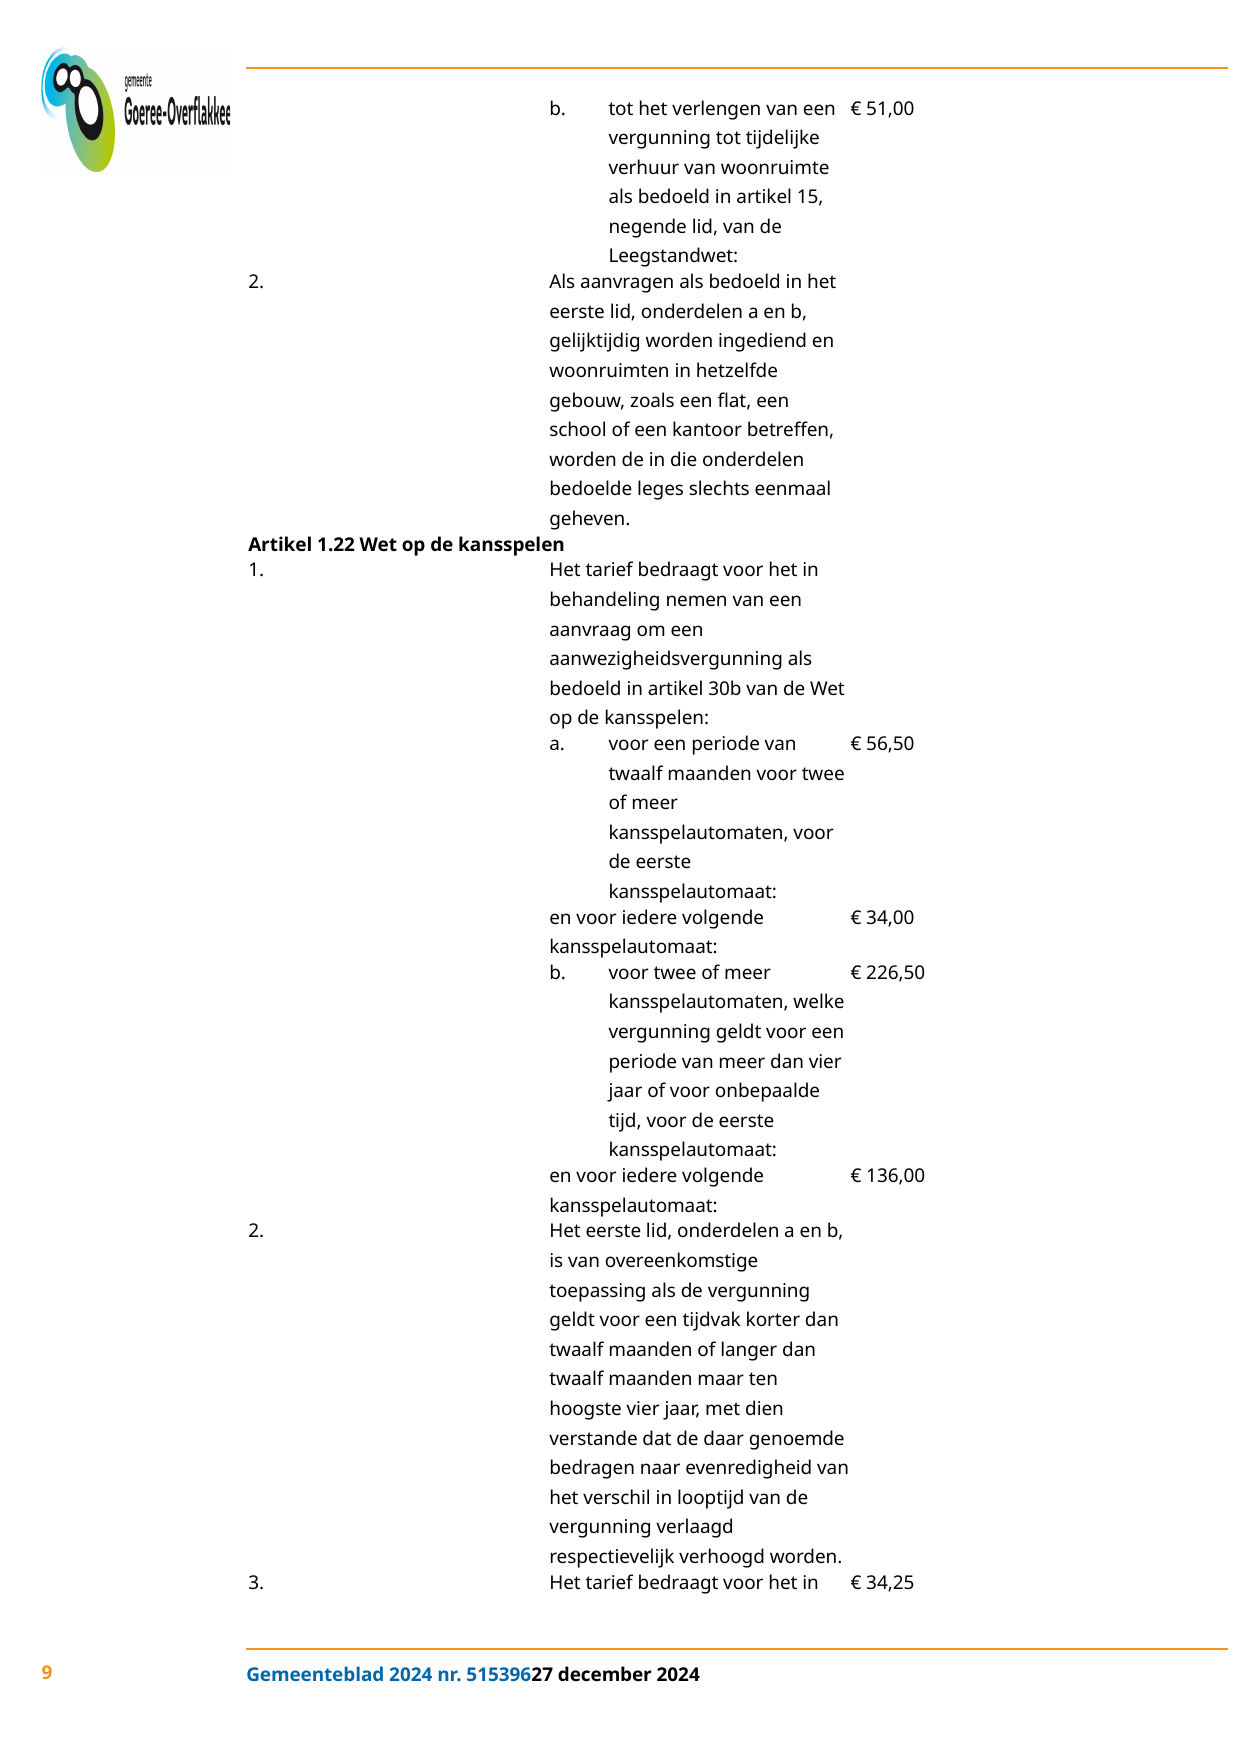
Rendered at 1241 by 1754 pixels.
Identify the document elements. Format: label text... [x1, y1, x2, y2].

table_cell Het tarief bedraagt voor het in behandeling nemen van een aanvraag om een aanwezigheidsvergunning als bedoeld in artikel 30b van de Wet op de kansspelen: [549, 557, 850, 730]
table_cell [850, 269, 1152, 531]
table_cell Als aanvragen als bedoeld in het eerste lid, onderdelen a en b, gelijktijdig worden ingediend en woonruimten in hetzelfde gebouw, zoals een flat, een school of een kantoor betreffen, worden de in die onderdelen bedoelde leges slechts eenmaal geheven. [549, 269, 850, 531]
table_cell [248, 95, 549, 268]
table_cell [850, 557, 1152, 730]
table_cell € 34,00 [850, 904, 1152, 959]
table_cell € 136,00 [850, 1163, 1152, 1218]
table_cell voor een periode van twaalf maanden voor twee of meer kansspelautomaten, voor de eerste kansspelautomaat: [549, 730, 850, 904]
table_cell Artikel 1.22 Wet op de kansspelen [248, 531, 1152, 557]
table_cell en voor iedere volgende kansspelautomaat: [549, 904, 850, 959]
table_cell voor twee of meer kansspelautomaten, welke vergunning geldt voor een periode van meer dan vier jaar of voor onbepaalde tijd, voor de eerste kansspelautomaat: [549, 959, 850, 1162]
table_cell Het tarief bedraagt voor het in [549, 1569, 850, 1594]
table_cell [248, 959, 549, 1162]
picture [41, 47, 231, 172]
table_cell € 34,25 [850, 1569, 1152, 1594]
table_cell [248, 1163, 549, 1218]
table_cell [248, 904, 549, 959]
table_cell 2. [248, 269, 549, 531]
table_cell [248, 730, 549, 904]
table_cell Het eerste lid, onderdelen a en b, is van overeenkomstige toepassing als de vergunning geldt voor een tijdvak korter dan twaalf maanden of langer dan twaalf maanden maar ten hoogste vier jaar, met dien verstande dat de daar genoemde bedragen naar evenredigheid van het verschil in looptijd van de vergunning verlaagd respectievelijk verhoogd worden. [549, 1218, 850, 1569]
table_cell € 51,00 [850, 95, 1152, 268]
table_cell 3. [248, 1569, 549, 1594]
table_cell € 226,50 [850, 959, 1152, 1162]
table_cell en voor iedere volgende kansspelautomaat: [549, 1163, 850, 1218]
table_cell 2. [248, 1218, 549, 1569]
table_cell 1. [248, 557, 549, 730]
table_cell tot het verlengen van een vergunning tot tijdelijke verhuur van woonruimte als bedoeld in artikel 15, negende lid, van de Leegstandwet: [549, 95, 850, 268]
table_cell [850, 1218, 1152, 1569]
table_cell € 56,50 [850, 730, 1152, 904]
